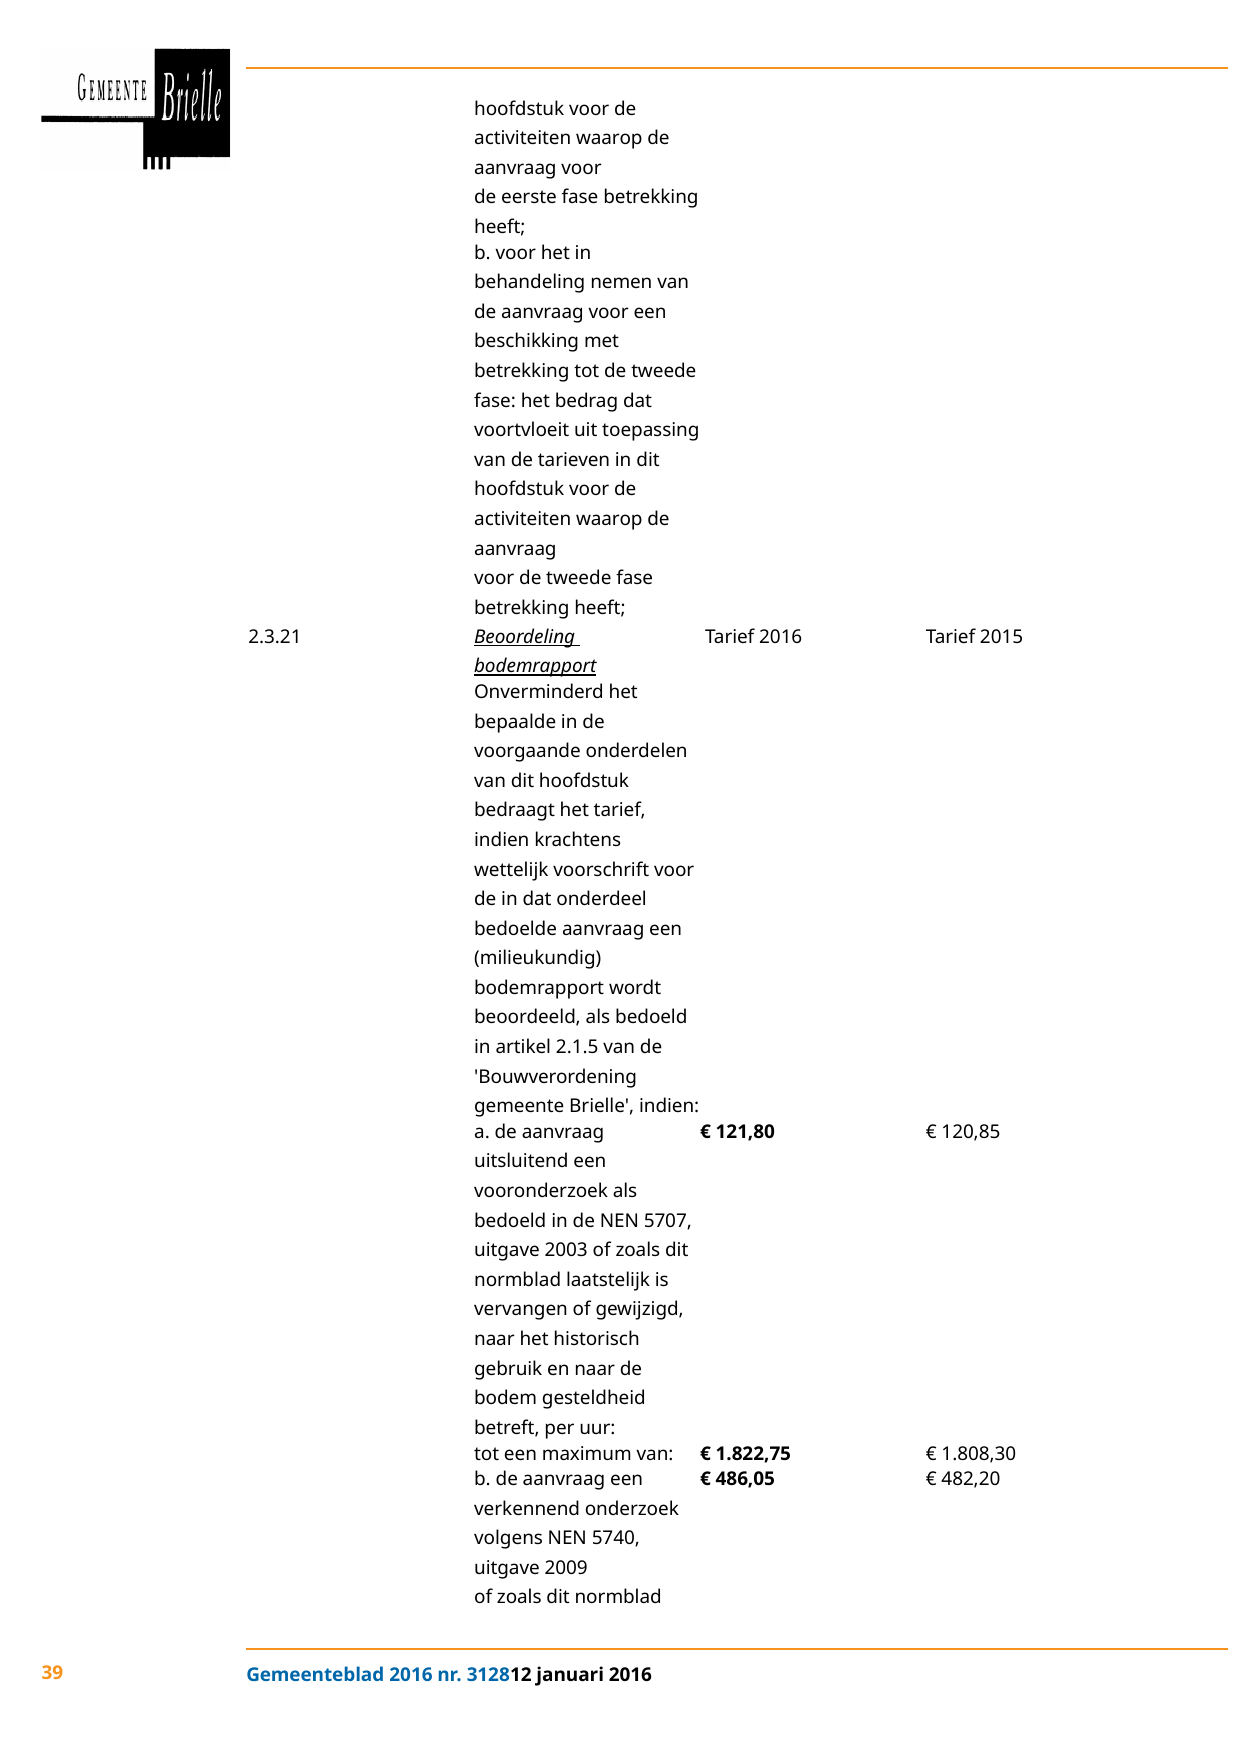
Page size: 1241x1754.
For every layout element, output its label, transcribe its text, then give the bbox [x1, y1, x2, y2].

table_cell b. voor het in behandeling nemen van de aanvraag voor een beschikking met betrekking tot de tweede fase: het bedrag dat voortvloeit uit toepassing van de tarieven in dit hoofdstuk voor de activiteiten waarop de aanvraag voor de tweede fase betrekking heeft; [474, 239, 700, 619]
table_cell [248, 1118, 474, 1440]
table_cell [926, 239, 1152, 619]
table_cell [248, 1440, 474, 1465]
table_cell [926, 95, 1152, 239]
table_cell € 482,20 [926, 1465, 1152, 1609]
table_header Beoordeling bodemrapport [474, 623, 700, 678]
table_cell a. de aanvraag uitsluitend een vooronderzoek als bedoeld in de NEN 5707, uitgave 2003 of zoals dit normblad laatstelijk is vervangen of gewijzigd, naar het historisch gebruik en naar de bodem gesteldheid betreft, per uur: [474, 1118, 700, 1440]
table_header Tarief 2015 [926, 623, 1152, 678]
table_cell [700, 239, 926, 619]
picture [41, 47, 231, 172]
table_cell [248, 1465, 474, 1609]
table_cell € 486,05 [700, 1465, 926, 1609]
table_cell [700, 95, 926, 239]
table_header Tarief 2016 [700, 623, 926, 678]
table_cell [926, 678, 1152, 1118]
table_cell Onverminderd het bepaalde in de voorgaande onderdelen van dit hoofdstuk bedraagt het tarief, indien krachtens wettelijk voorschrift voor de in dat onderdeel bedoelde aanvraag een (milieukundig) bodemrapport wordt beoordeeld, als bedoeld in artikel 2.1.5 van de 'Bouwverordening gemeente Brielle', indien: [474, 678, 700, 1118]
table_cell tot een maximum van: [474, 1440, 700, 1465]
table_cell b. de aanvraag een verkennend onderzoek volgens NEN 5740, uitgave 2009 of zoals dit normblad [474, 1465, 700, 1609]
table_cell [248, 95, 474, 239]
table_cell [248, 678, 474, 1118]
table_cell [248, 239, 474, 619]
table_cell [700, 678, 926, 1118]
table_cell € 120,85 [926, 1118, 1152, 1440]
table_cell € 1.822,75 [700, 1440, 926, 1465]
table_cell € 1.808,30 [926, 1440, 1152, 1465]
table_header 2.3.21 [248, 623, 474, 678]
table_cell hoofdstuk voor de activiteiten waarop de aanvraag voor de eerste fase betrekking heeft; [474, 95, 700, 239]
table_cell € 121,80 [700, 1118, 926, 1440]
